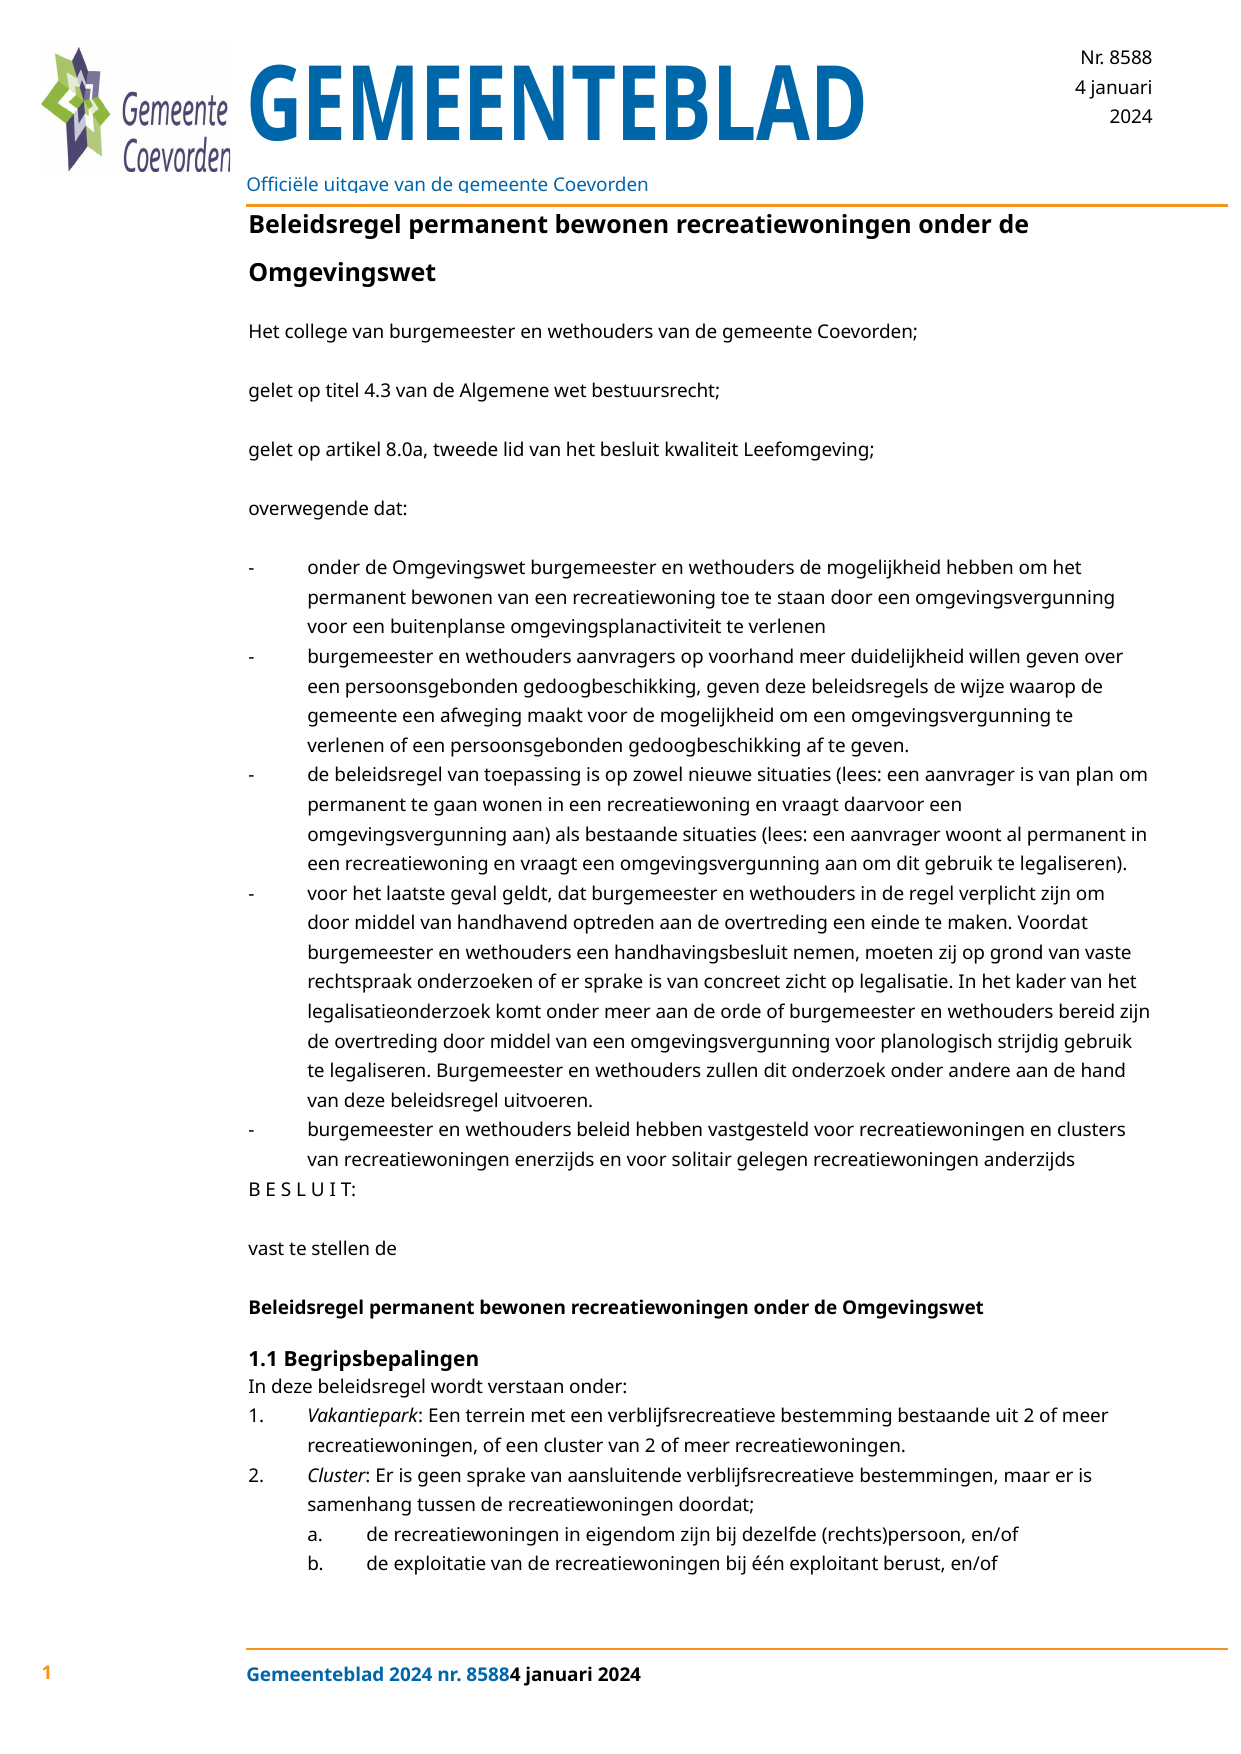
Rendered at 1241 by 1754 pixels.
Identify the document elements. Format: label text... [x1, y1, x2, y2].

text gelet op titel 4.3 van de Algemene wet bestuursrecht; [248, 377, 1152, 403]
picture [41, 47, 231, 172]
list voor het laatste geval geldt, dat burgemeester en wethouders in de regel verplicht zijn om door middel van handhavend optreden aan de overtreding een einde te maken. Voordat burgemeester en wethouders een handhavingsbesluit nemen, moeten zij op grond van vaste rechtspraak onderzoeken of er sprake is van concreet zicht op legalisatie. In het kader van het legalisatieonderzoek komt onder meer aan de orde of burgemeester en wethouders bereid zijn de overtreding door middel van een omgevingsvergunning voor planologisch strijdig gebruik te legaliseren. Burgemeester en wethouders zullen dit onderzoek onder andere aan de hand van deze beleidsregel uitvoeren. [248, 880, 1152, 1113]
list Vakantiepark: Een terrein met een verblijfsrecreatieve bestemming bestaande uit 2 of meer recreatiewoningen, of een cluster van 2 of meer recreatiewoningen. [248, 1403, 1152, 1458]
text Beleidsregel permanent bewonen recreatiewoningen onder de Omgevingswet [248, 1294, 1152, 1320]
text gelet op artikel 8.0a, tweede lid van het besluit kwaliteit Leefomgeving; [248, 436, 1152, 462]
list onder de Omgevingswet burgemeester en wethouders de mogelijkheid hebben om het permanent bewonen van een recreatiewoning toe te staan door een omgevingsvergunning voor een buitenplanse omgevingsplanactiviteit te verlenen [248, 554, 1152, 639]
list de beleidsregel van toepassing is op zowel nieuwe situaties (lees: een aanvrager is van plan om permanent te gaan wonen in een recreatiewoning en vraagt daarvoor een omgevingsvergunning aan) als bestaande situaties (lees: een aanvrager woont al permanent in een recreatiewoning en vraagt een omgevingsvergunning aan om dit gebruik te legaliseren). [248, 762, 1152, 876]
text vast te stellen de [248, 1235, 1152, 1261]
text overwegende dat: [248, 495, 1152, 521]
list burgemeester en wethouders beleid hebben vastgesteld voor recreatiewoningen en clusters van recreatiewoningen enerzijds en voor solitair gelegen recreatiewoningen anderzijds [248, 1117, 1152, 1172]
list de exploitatie van de recreatiewoningen bij één exploitant berust, en/of [307, 1551, 1152, 1576]
list de recreatiewoningen in eigendom zijn bij dezelfde (rechts)persoon, en/of [307, 1521, 1152, 1547]
list Cluster: Er is geen sprake van aansluitende verblijfsrecreatieve bestemmingen, maar er is samenhang tussen de recreatiewoningen doordat; [248, 1462, 1152, 1517]
text 1.1 Begripsbepalingen [248, 1344, 1152, 1373]
text Beleidsregel permanent bewonen recreatiewoningen onder de Omgevingswet [248, 207, 1152, 288]
text In deze beleidsregel wordt verstaan onder: [248, 1373, 1152, 1399]
text Het college van burgemeester en wethouders van de gemeente Coevorden; [248, 318, 1152, 344]
list burgemeester en wethouders aanvragers op voorhand meer duidelijkheid willen geven over een persoonsgebonden gedoogbeschikking, geven deze beleidsregels de wijze waarop de gemeente een afweging maakt voor de mogelijkheid om een omgevingsvergunning te verlenen of een persoonsgebonden gedoogbeschikking af te geven. [248, 643, 1152, 758]
text B E S L U I T: [248, 1176, 1152, 1202]
